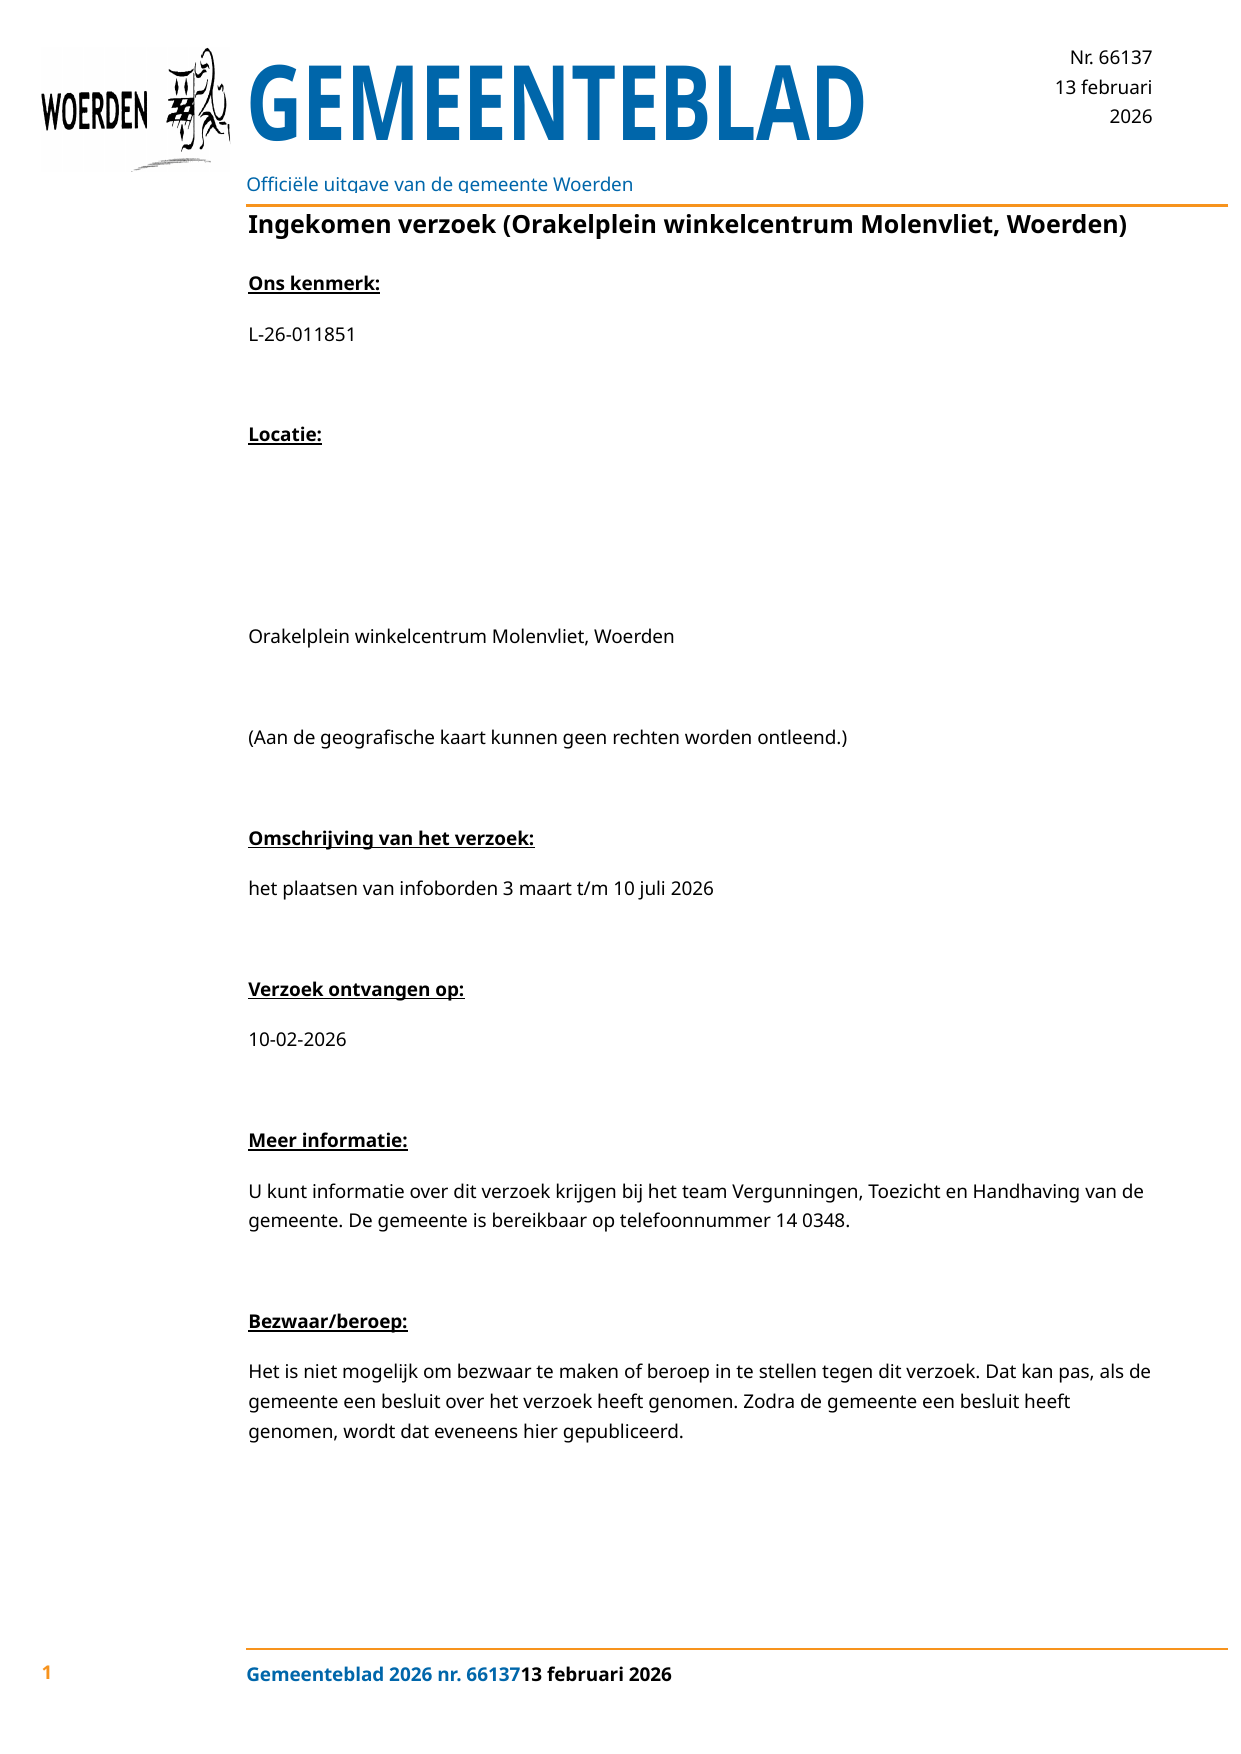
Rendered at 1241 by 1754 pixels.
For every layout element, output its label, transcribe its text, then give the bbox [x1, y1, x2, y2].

text het plaatsen van infoborden 3 maart t/m 10 juli 2026 [248, 875, 1152, 901]
text Het is niet mogelijk om bezwaar te maken of beroep in te stellen tegen dit verzoek. Dat kan pas, als de gemeente een besluit over het verzoek heeft genomen. Zodra de gemeente een besluit heeft genomen, wordt dat eveneens hier gepubliceerd. [248, 1359, 1152, 1443]
text L-26-011851 [248, 321, 1152, 346]
text Orakelplein winkelcentrum Molenvliet, Woerden [248, 623, 1152, 649]
text Locatie: [248, 422, 1152, 447]
text Meer informatie: [248, 1127, 1152, 1153]
text Ingekomen verzoek (Orakelplein winkelcentrum Molenvliet, Woerden) [248, 207, 1152, 241]
text Bezwaar/beroep: [248, 1308, 1152, 1334]
text (Aan de geografische kaart kunnen geen rechten worden ontleend.) [248, 724, 1152, 750]
text U kunt informatie over dit verzoek krijgen bij het team Vergunningen, Toezicht en Handhaving van de gemeente. De gemeente is bereikbaar op telefoonnummer 14 0348. [248, 1178, 1152, 1233]
text Verzoek ontvangen op: [248, 976, 1152, 1002]
text Omschrijving van het verzoek: [248, 825, 1152, 851]
text Ons kenmerk: [248, 270, 1152, 296]
picture [41, 47, 231, 172]
text 10-02-2026 [248, 1027, 1152, 1052]
